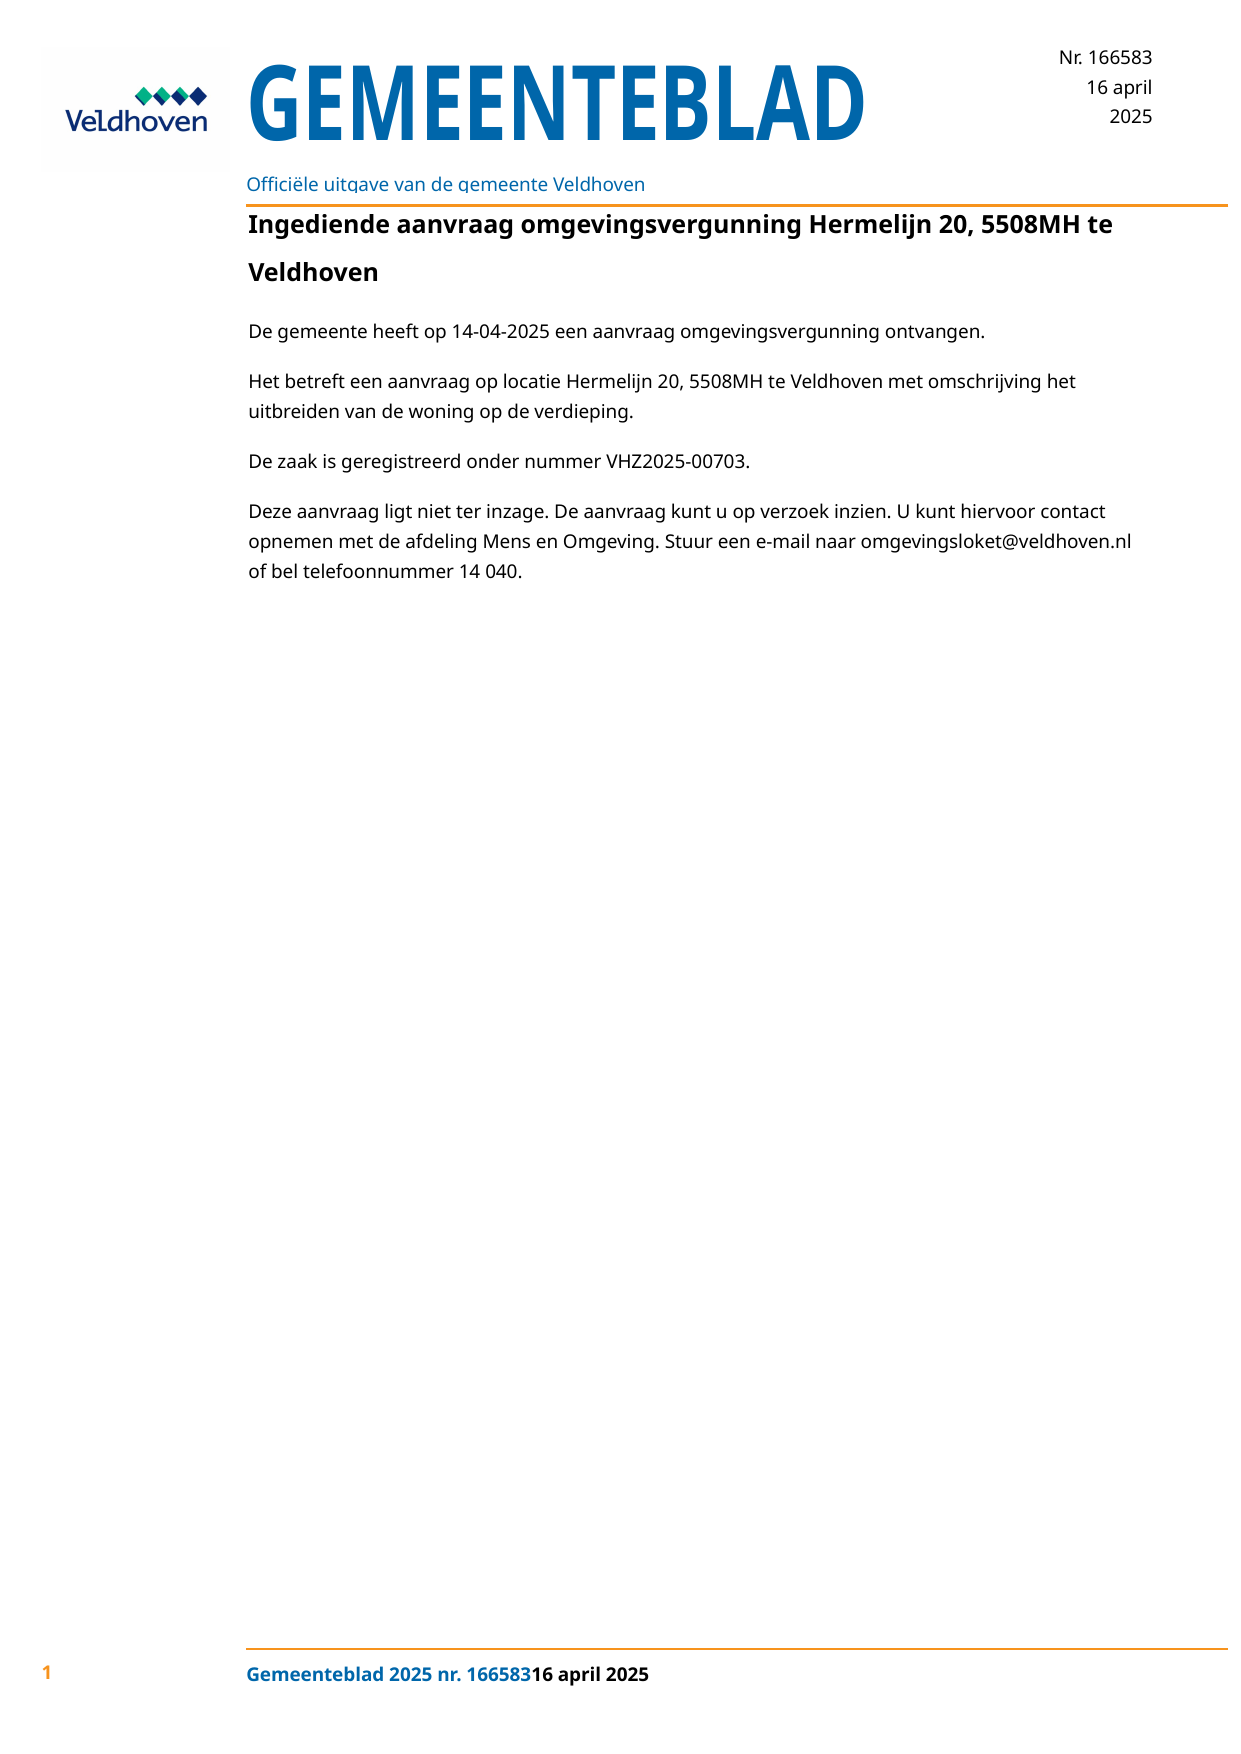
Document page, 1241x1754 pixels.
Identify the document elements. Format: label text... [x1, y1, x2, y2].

text Ingediende aanvraag omgevingsvergunning Hermelijn 20, 5508MH te Veldhoven [248, 207, 1152, 288]
text Het betreft een aanvraag op locatie Hermelijn 20, 5508MH te Veldhoven met omschrijving het uitbreiden van de woning op de verdieping. [248, 368, 1152, 424]
text De zaak is geregistreerd onder nummer VHZ2025-00703. [248, 448, 1152, 474]
text Deze aanvraag ligt niet ter inzage. De aanvraag kunt u op verzoek inzien. U kunt hiervoor contact opnemen met de afdeling Mens en Omgeving. Stuur een e-mail naar omgevingsloket@veldhoven.nl of bel telefoonnummer 14 040. [248, 499, 1152, 584]
picture [41, 47, 231, 172]
text De gemeente heeft op 14-04-2025 een aanvraag omgevingsvergunning ontvangen. [248, 318, 1152, 344]
